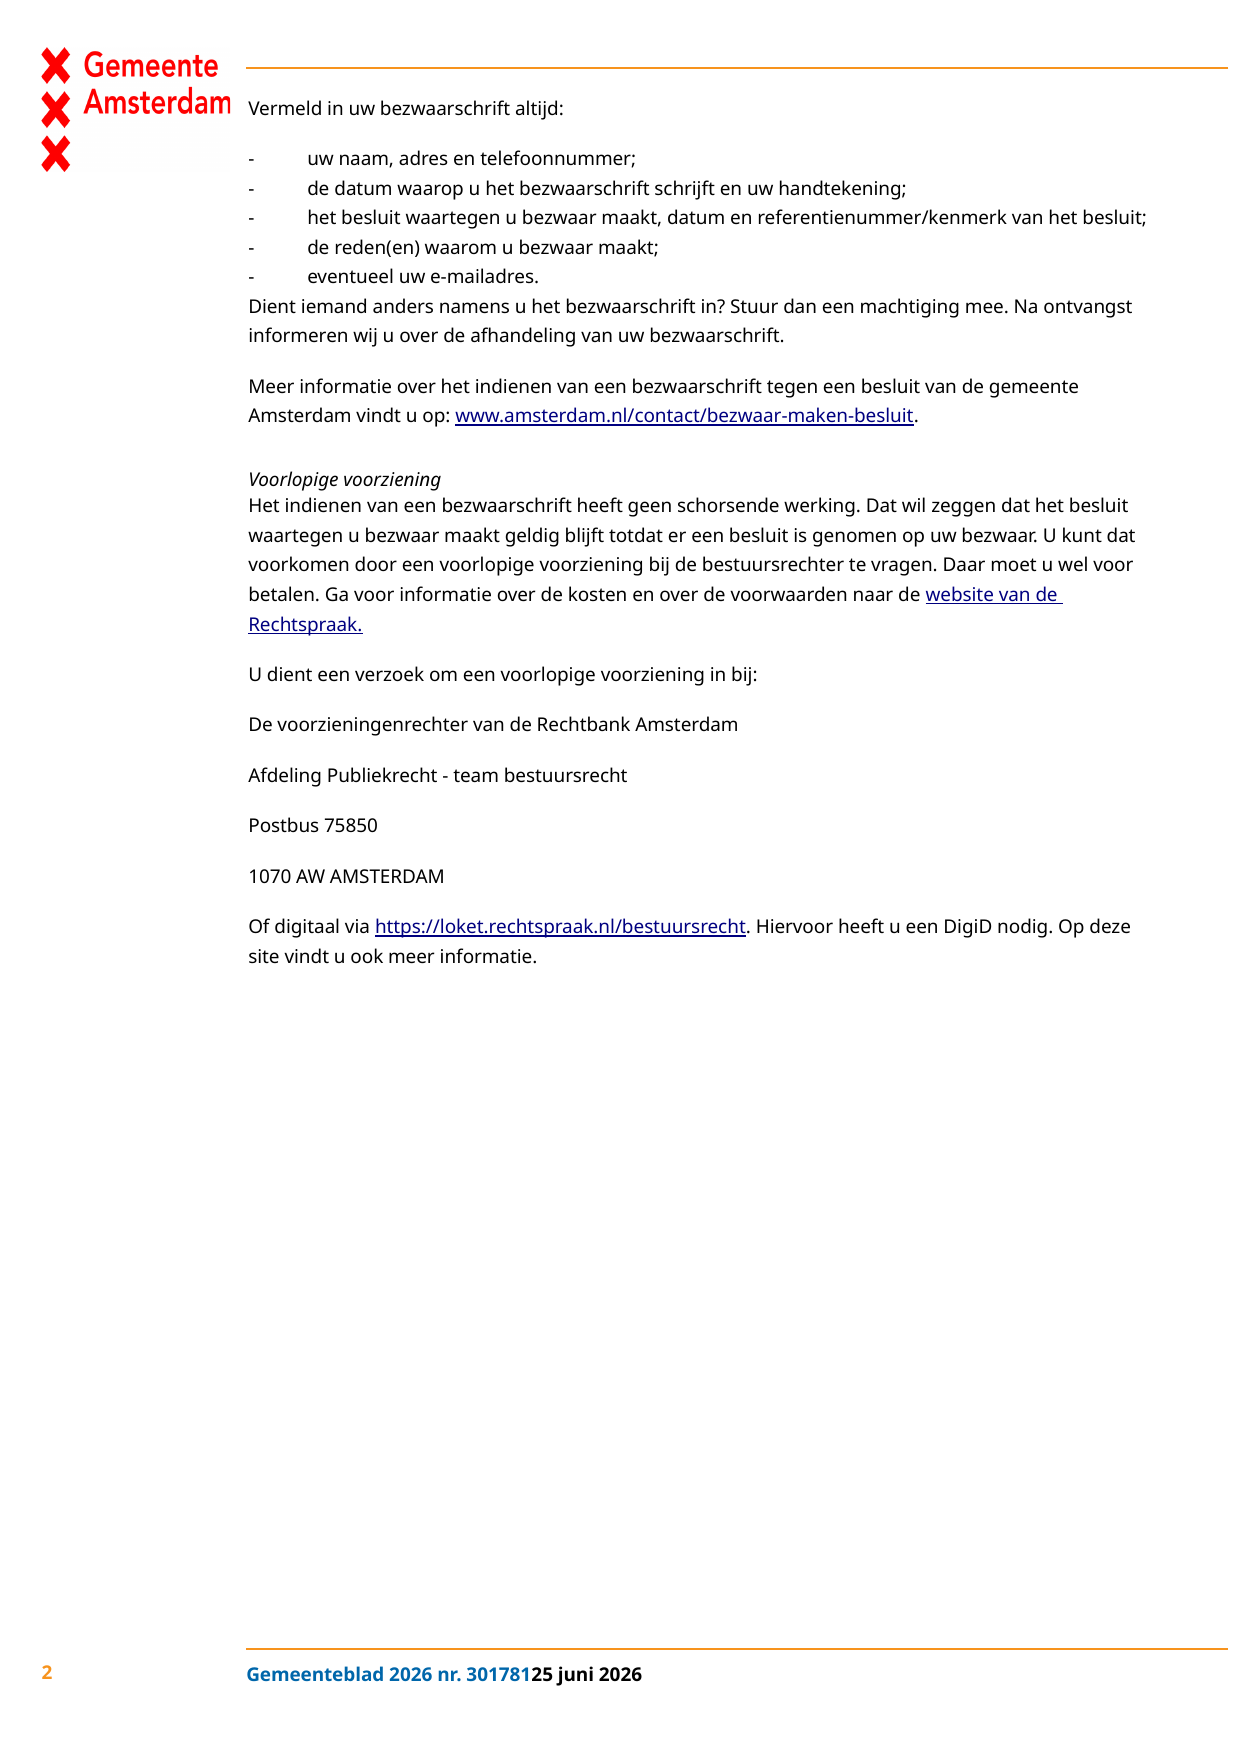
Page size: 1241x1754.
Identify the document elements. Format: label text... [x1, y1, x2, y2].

list het besluit waartegen u bezwaar maakt, datum en referentienummer/kenmerk van het besluit; [248, 204, 1152, 230]
text Meer informatie over het indienen van een bezwaarschrift tegen een besluit van de gemeente Amsterdam vindt u op: www.amsterdam.nl/contact/bezwaar-maken-besluit. [248, 373, 1152, 428]
text Vermeld in uw bezwaarschrift altijd: [248, 95, 1152, 121]
text U dient een verzoek om een voorlopige voorziening in bij: [248, 661, 1152, 687]
text 1070 AW AMSTERDAM [248, 863, 1152, 888]
text De voorzieningenrechter van de Rechtbank Amsterdam [248, 712, 1152, 737]
list uw naam, adres en telefoonnummer; [248, 145, 1152, 171]
text Afdeling Publiekrecht - team bestuursrecht [248, 762, 1152, 788]
text Of digitaal via https://loket.rechtspraak.nl/bestuursrecht. Hiervoor heeft u een DigiD nodig. Op deze site vindt u ook meer informatie. [248, 913, 1152, 968]
list de datum waarop u het bezwaarschrift schrijft en uw handtekening; [248, 175, 1152, 201]
text Postbus 75850 [248, 812, 1152, 838]
picture [41, 47, 231, 172]
text Voorlopige voorziening [248, 467, 1152, 492]
list de reden(en) waarom u bezwaar maakt; [248, 234, 1152, 260]
text Dient iemand anders namens u het bezwaarschrift in? Stuur dan een machtiging mee. Na ontvangst informeren wij u over de afhandeling van uw bezwaarschrift. [248, 293, 1152, 348]
text Het indienen van een bezwaarschrift heeft geen schorsende werking. Dat wil zeggen dat het besluit waartegen u bezwaar maakt geldig blijft totdat er een besluit is genomen op uw bezwaar. U kunt dat voorkomen door een voorlopige voorziening bij de bestuursrechter te vragen. Daar moet u wel voor betalen. Ga voor informatie over de kosten en over de voorwaarden naar de website van de Rechtspraak. [248, 492, 1152, 636]
list eventueel uw e-mailadres. [248, 263, 1152, 289]
